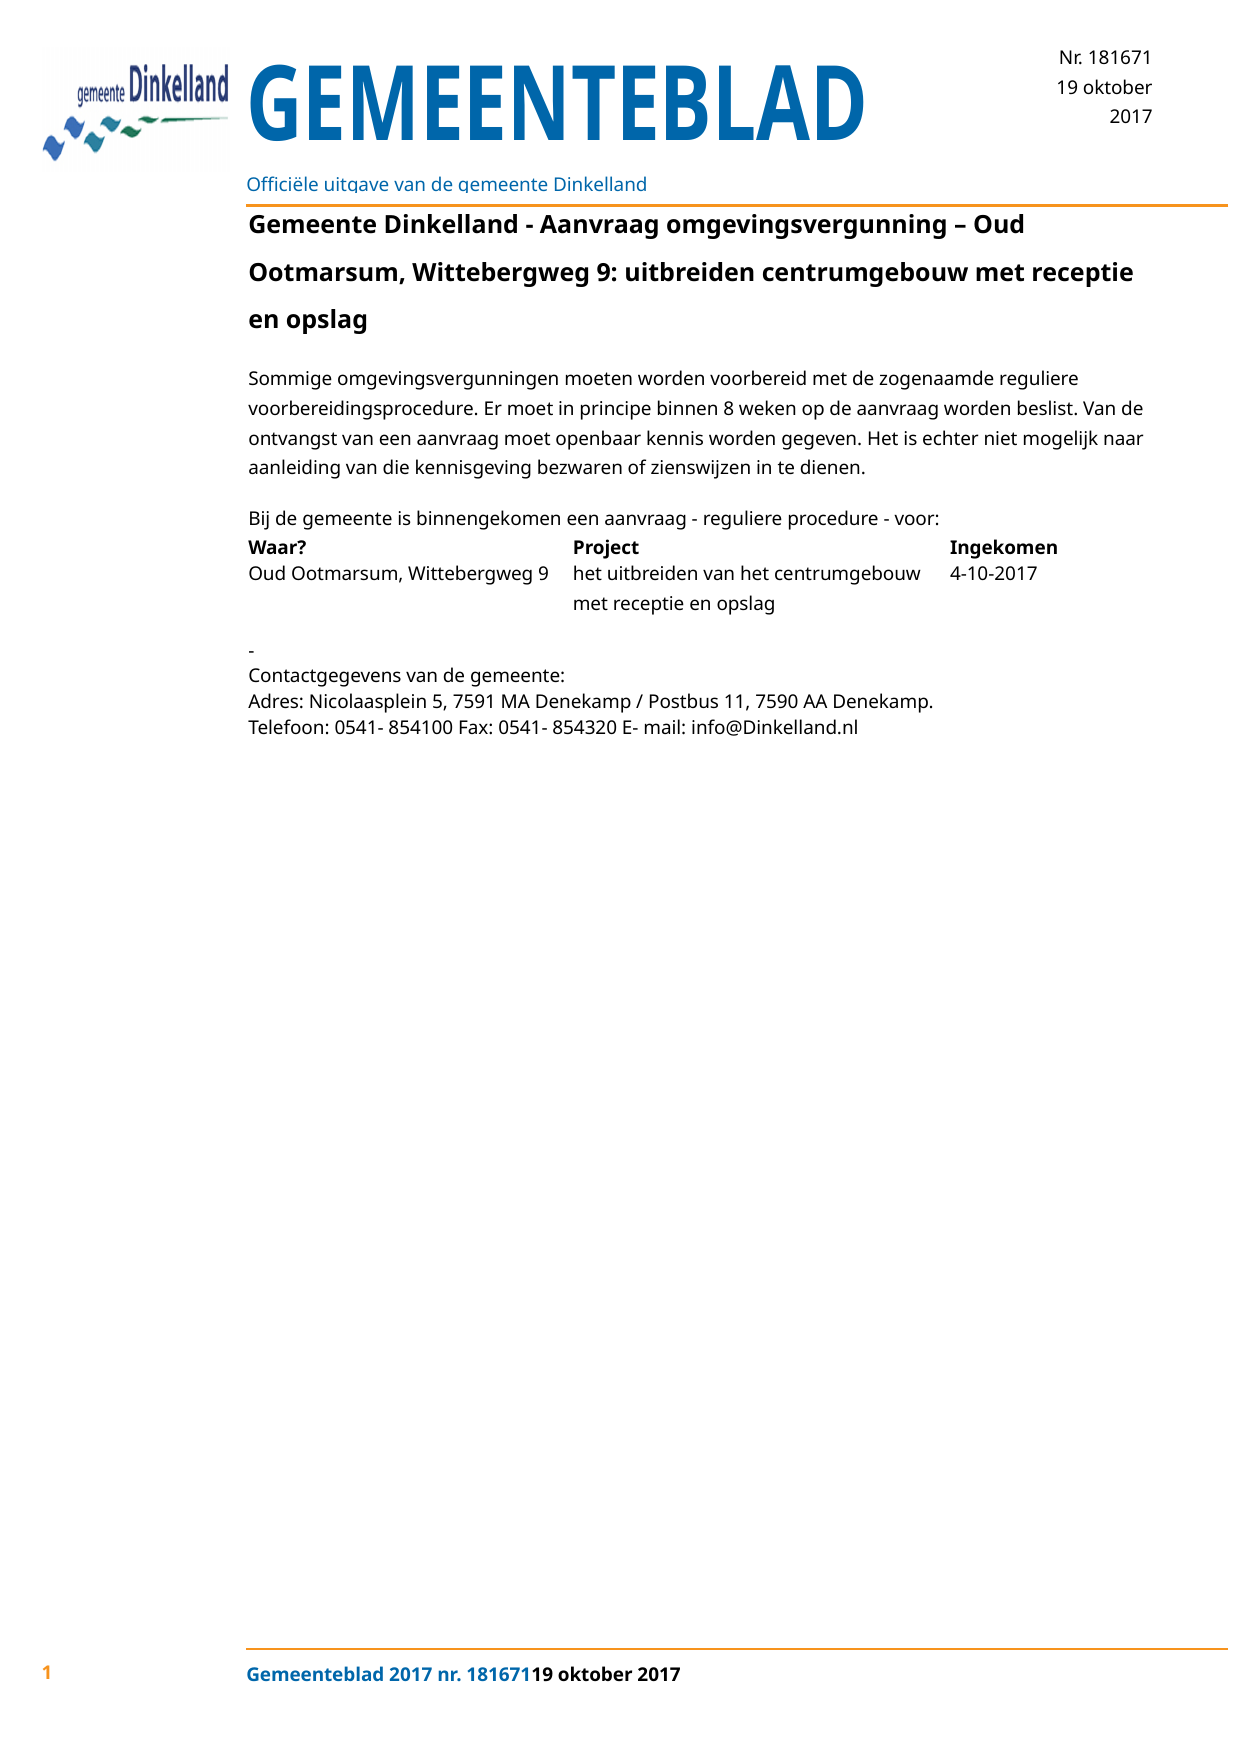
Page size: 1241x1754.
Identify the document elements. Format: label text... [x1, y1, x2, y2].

table_cell Oud Ootmarsum, Wittebergweg 9 [248, 560, 573, 615]
picture [41, 47, 231, 172]
table_cell het uitbreiden van het centrumgebouw met receptie en opslag [573, 560, 950, 615]
text Bij de gemeente is binnengekomen een aanvraag - reguliere procedure - voor: [248, 505, 1152, 530]
text Adres: Nicolaasplein 5, 7591 MA Denekamp / Postbus 11, 7590 AA Denekamp. [248, 688, 1152, 714]
text Contactgegevens van de gemeente: [248, 663, 1152, 688]
table_cell 4-10-2017 [950, 560, 1152, 615]
text Telefoon: 0541- 854100 Fax: 0541- 854320 E- mail: info@Dinkelland.nl [248, 714, 1152, 740]
text Sommige omgevingsvergunningen moeten worden voorbereid met de zogenaamde reguliere voorbereidingsprocedure. Er moet in principe binnen 8 weken op de aanvraag worden beslist. Van de ontvangst van een aanvraag moet openbaar kennis worden gegeven. Het is echter niet mogelijk naar aanleiding van die kennisgeving bezwaren of zienswijzen in te dienen. [248, 366, 1152, 480]
table_header Project [573, 534, 950, 560]
text - [248, 637, 1152, 663]
table_header Waar? [248, 534, 573, 560]
text Gemeente Dinkelland - Aanvraag omgevingsvergunning – Oud Ootmarsum, Wittebergweg 9: uitbreiden centrumgebouw met receptie en opslag [248, 207, 1152, 336]
table_header Ingekomen [950, 534, 1152, 560]
